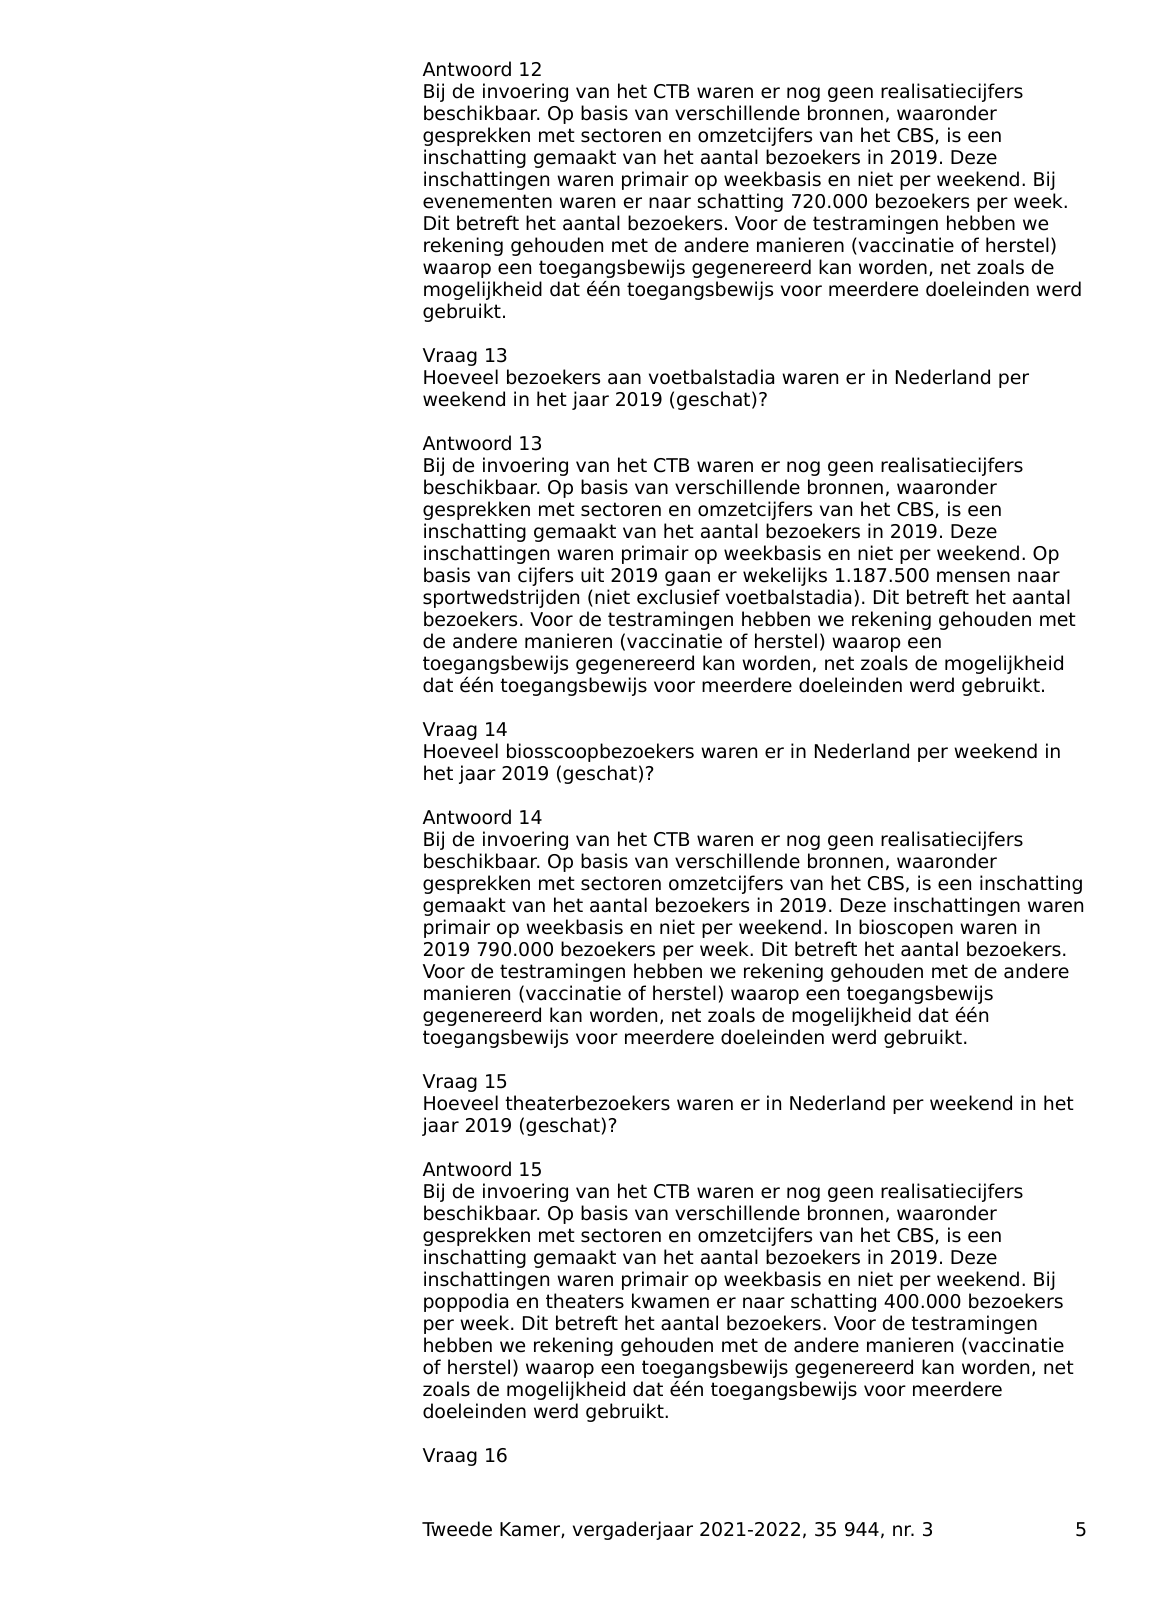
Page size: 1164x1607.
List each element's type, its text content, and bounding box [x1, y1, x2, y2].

text Vraag 14 [422, 719, 1087, 741]
text Bij de invoering van het CTB waren er nog geen realisatiecijfers beschikbaar. Op basis van verschillende bronnen, waaronder gesprekken met sectoren en omzetcijfers van het CBS, is een inschatting gemaakt van het aantal bezoekers in 2019. Deze inschattingen waren primair op weekbasis en niet per weekend. Bij evenementen waren er naar schatting 720.000 bezoekers per week. Dit betreft het aantal bezoekers. Voor de testramingen hebben we rekening gehouden met de andere manieren (vaccinatie of herstel) waarop een toegangsbewijs gegenereerd kan worden, net zoals de mogelijkheid dat één toegangsbewijs voor meerdere doeleinden werd gebruikt. [422, 81, 1087, 323]
text Vraag 15 [422, 1071, 1087, 1093]
text Antwoord 15 [422, 1159, 1087, 1181]
text Antwoord 14 [422, 807, 1087, 829]
text Bij de invoering van het CTB waren er nog geen realisatiecijfers beschikbaar. Op basis van verschillende bronnen, waaronder gesprekken met sectoren omzetcijfers van het CBS, is een inschatting gemaakt van het aantal bezoekers in 2019. Deze inschattingen waren primair op weekbasis en niet per weekend. In bioscopen waren in 2019 790.000 bezoekers per week. Dit betreft het aantal bezoekers. Voor de testramingen hebben we rekening gehouden met de andere manieren (vaccinatie of herstel) waarop een toegangsbewijs gegenereerd kan worden, net zoals de mogelijkheid dat één toegangsbewijs voor meerdere doeleinden werd gebruikt. [422, 829, 1087, 1049]
text Vraag 13 [422, 345, 1087, 367]
text Hoeveel biosscoopbezoekers waren er in Nederland per weekend in het jaar 2019 (geschat)? [422, 741, 1087, 785]
text Bij de invoering van het CTB waren er nog geen realisatiecijfers beschikbaar. Op basis van verschillende bronnen, waaronder gesprekken met sectoren en omzetcijfers van het CBS, is een inschatting gemaakt van het aantal bezoekers in 2019. Deze inschattingen waren primair op weekbasis en niet per weekend. Op basis van cijfers uit 2019 gaan er wekelijks 1.187.500 mensen naar sportwedstrijden (niet exclusief voetbalstadia). Dit betreft het aantal bezoekers. Voor de testramingen hebben we rekening gehouden met de andere manieren (vaccinatie of herstel) waarop een toegangsbewijs gegenereerd kan worden, net zoals de mogelijkheid dat één toegangsbewijs voor meerdere doeleinden werd gebruikt. [422, 455, 1087, 697]
text Antwoord 13 [422, 433, 1087, 455]
text Hoeveel bezoekers aan voetbalstadia waren er in Nederland per weekend in het jaar 2019 (geschat)? [422, 367, 1087, 411]
text Bij de invoering van het CTB waren er nog geen realisatiecijfers beschikbaar. Op basis van verschillende bronnen, waaronder gesprekken met sectoren en omzetcijfers van het CBS, is een inschatting gemaakt van het aantal bezoekers in 2019. Deze inschattingen waren primair op weekbasis en niet per weekend. Bij poppodia en theaters kwamen er naar schatting 400.000 bezoekers per week. Dit betreft het aantal bezoekers. Voor de testramingen hebben we rekening gehouden met de andere manieren (vaccinatie of herstel) waarop een toegangsbewijs gegenereerd kan worden, net zoals de mogelijkheid dat één toegangsbewijs voor meerdere doeleinden werd gebruikt. [422, 1181, 1087, 1423]
text Hoeveel theaterbezoekers waren er in Nederland per weekend in het jaar 2019 (geschat)? [422, 1093, 1087, 1137]
text Vraag 16 [422, 1445, 1087, 1467]
text Antwoord 12 [422, 59, 1087, 81]
